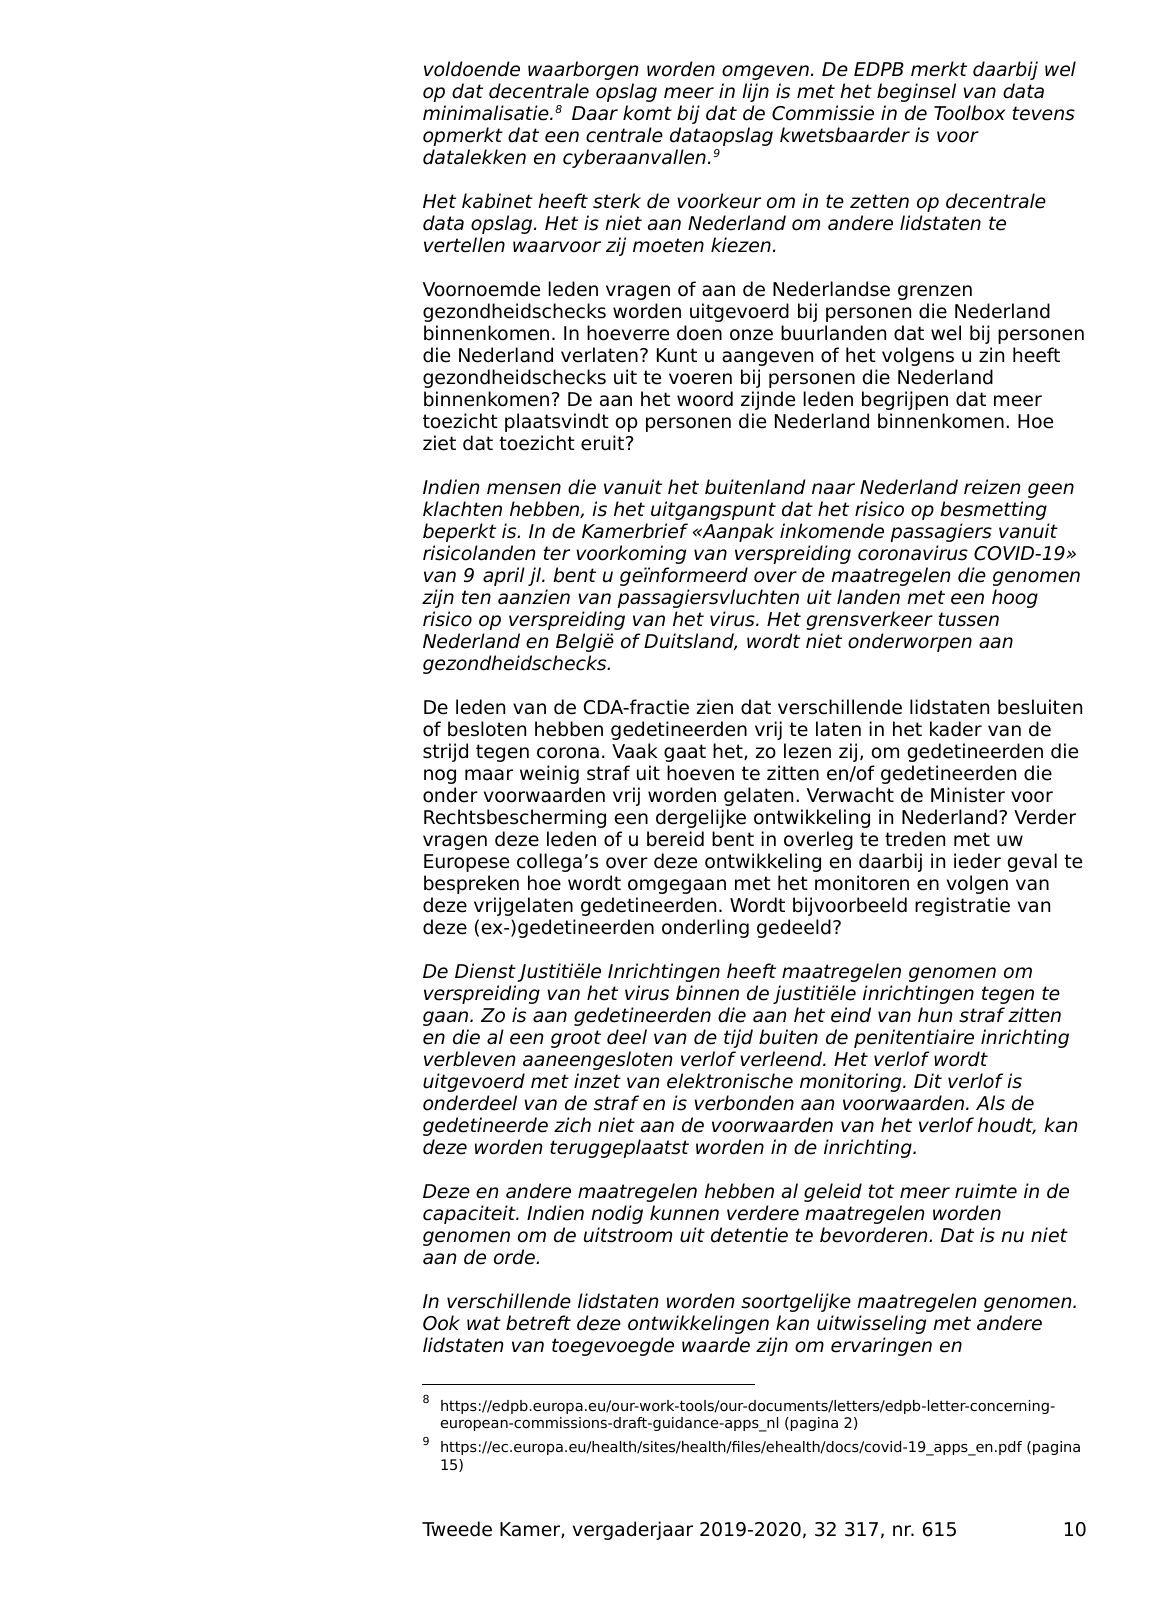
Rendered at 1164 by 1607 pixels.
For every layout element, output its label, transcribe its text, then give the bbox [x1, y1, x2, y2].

text Deze en andere maatregelen hebben al geleid tot meer ruimte in de capaciteit. Indien nodig kunnen verdere maatregelen worden genomen om de uitstroom uit detentie te bevorderen. Dat is nu niet aan de orde. [422, 1181, 1087, 1269]
text Voornoemde leden vragen of aan de Nederlandse grenzen gezondheidschecks worden uitgevoerd bij personen die Nederland binnenkomen. In hoeverre doen onze buurlanden dat wel bij personen die Nederland verlaten? Kunt u aangeven of het volgens u zin heeft gezondheidschecks uit te voeren bij personen die Nederland binnenkomen? De aan het woord zijnde leden begrijpen dat meer toezicht plaatsvindt op personen die Nederland binnenkomen. Hoe ziet dat toezicht eruit? [422, 279, 1087, 455]
text voldoende waarborgen worden omgeven. De EDPB merkt daarbij wel op dat decentrale opslag meer in lijn is met het beginsel van data minimalisatie. Daar komt bij dat de Commissie in de Toolbox tevens opmerkt dat een centrale dataopslag kwetsbaarder is voor datalekken en cyberaanvallen. [422, 59, 1087, 169]
text Het kabinet heeft sterk de voorkeur om in te zetten op decentrale data opslag. Het is niet aan Nederland om andere lidstaten te vertellen waarvoor zij moeten kiezen. [422, 191, 1087, 257]
text De Dienst Justitiële Inrichtingen heeft maatregelen genomen om verspreiding van het virus binnen de justitiële inrichtingen tegen te gaan. Zo is aan gedetineerden die aan het eind van hun straf zitten en die al een groot deel van de tijd buiten de penitentiaire inrichting verbleven aaneengesloten verlof verleend. Het verlof wordt uitgevoerd met inzet van elektronische monitoring. Dit verlof is onderdeel van de straf en is verbonden aan voorwaarden. Als de gedetineerde zich niet aan de voorwaarden van het verlof houdt, kan deze worden teruggeplaatst worden in de inrichting. [422, 961, 1087, 1159]
text https://edpb.europa.eu/our-work-tools/our-documents/letters/edpb-letter-concerning-european-commissions-draft-guidance-apps_nl (pagina 2) [422, 1393, 1087, 1432]
text In verschillende lidstaten worden soortgelijke maatregelen genomen. Ook wat betreft deze ontwikkelingen kan uitwisseling met andere lidstaten van toegevoegde waarde zijn om ervaringen en [422, 1291, 1087, 1357]
text https://ec.europa.eu/health/sites/health/files/ehealth/docs/covid-19_apps_en.pdf (pagina 15) [422, 1435, 1087, 1474]
text De leden van de CDA-fractie zien dat verschillende lidstaten besluiten of besloten hebben gedetineerden vrij te laten in het kader van de strijd tegen corona. Vaak gaat het, zo lezen zij, om gedetineerden die nog maar weinig straf uit hoeven te zitten en/of gedetineerden die onder voorwaarden vrij worden gelaten. Verwacht de Minister voor Rechtsbescherming een dergelijke ontwikkeling in Nederland? Verder vragen deze leden of u bereid bent in overleg te treden met uw Europese collega’s over deze ontwikkeling en daarbij in ieder geval te bespreken hoe wordt omgegaan met het monitoren en volgen van deze vrijgelaten gedetineerden. Wordt bijvoorbeeld registratie van deze (ex-)gedetineerden onderling gedeeld? [422, 697, 1087, 939]
text Indien mensen die vanuit het buitenland naar Nederland reizen geen klachten hebben, is het uitgangspunt dat het risico op besmetting beperkt is. In de Kamerbrief «Aanpak inkomende passagiers vanuit risicolanden ter voorkoming van verspreiding coronavirus COVID-19» van 9 april jl. bent u geïnformeerd over de maatregelen die genomen zijn ten aanzien van passagiersvluchten uit landen met een hoog risico op verspreiding van het virus. Het grensverkeer tussen Nederland en België of Duitsland, wordt niet onderworpen aan gezondheidschecks. [422, 477, 1087, 675]
